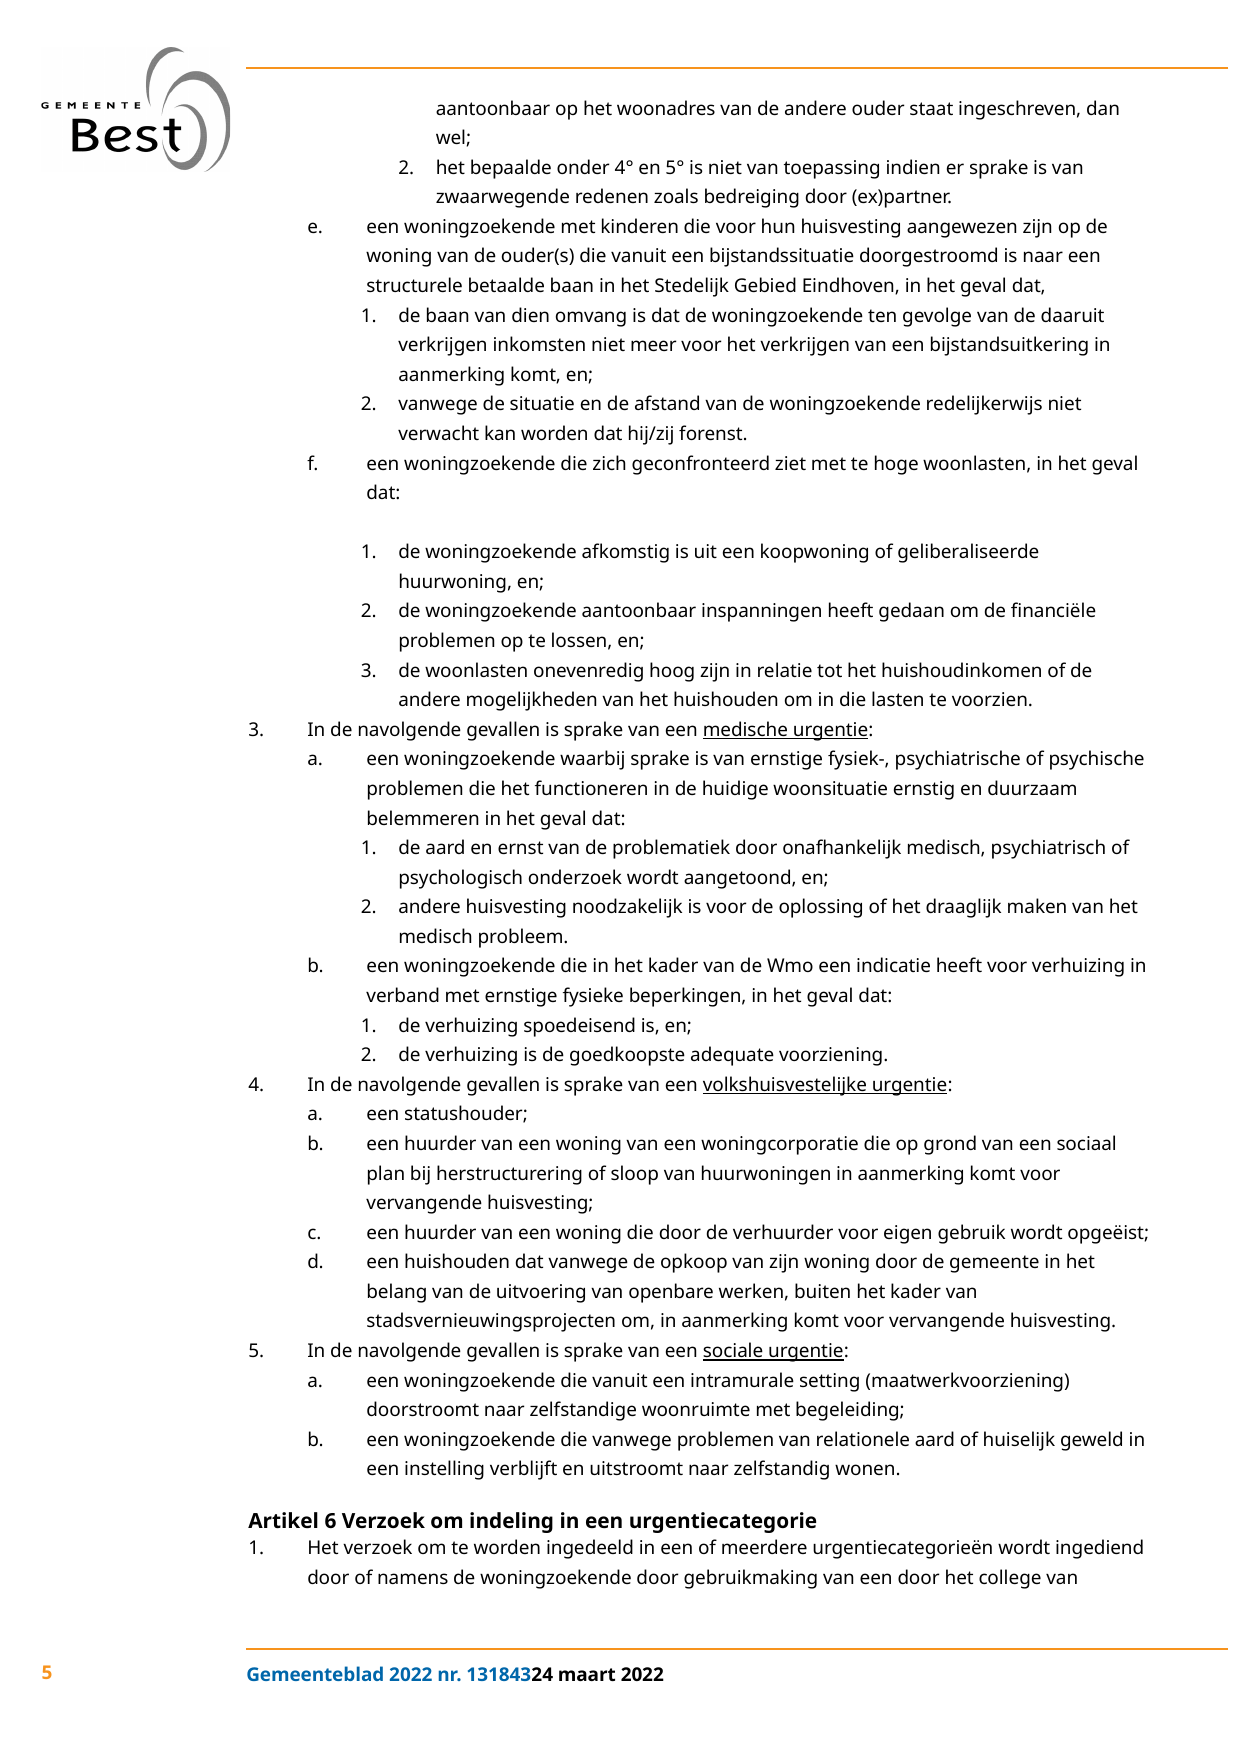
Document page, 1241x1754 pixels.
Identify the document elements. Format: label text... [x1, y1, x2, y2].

list een woningzoekende die in het kader van de Wmo een indicatie heeft voor verhuizing in verband met ernstige fysieke beperkingen, in het geval dat: [307, 953, 1152, 1008]
list een statushouder; [307, 1101, 1152, 1126]
list het bepaalde onder 4° en 5° is niet van toepassing indien er sprake is van zwaarwegende redenen zoals bedreiging door (ex)partner. [398, 154, 1152, 209]
list een woningzoekende waarbij sprake is van ernstige fysiek-, psychiatrische of psychische problemen die het functioneren in de huidige woonsituatie ernstig en duurzaam belemmeren in het geval dat: [307, 746, 1152, 831]
list aantoonbaar op het woonadres van de andere ouder staat ingeschreven, dan wel; [398, 95, 1152, 150]
list de woonlasten onevenredig hoog zijn in relatie tot het huishoudinkomen of de andere mogelijkheden van het huishouden om in die lasten te voorzien. [361, 657, 1152, 712]
list de baan van dien omvang is dat de woningzoekende ten gevolge van de daaruit verkrijgen inkomsten niet meer voor het verkrijgen van een bijstandsuitkering in aanmerking komt, en; [361, 302, 1152, 387]
text Artikel 6 Verzoek om indeling in een urgentiecategorie [248, 1506, 1152, 1534]
list de woningzoekende afkomstig is uit een koopwoning of geliberaliseerde huurwoning, en; [361, 538, 1152, 594]
list vanwege de situatie en de afstand van de woningzoekende redelijkerwijs niet verwacht kan worden dat hij/zij forenst. [361, 391, 1152, 446]
list In de navolgende gevallen is sprake van een medische urgentie: [248, 716, 1152, 742]
list een woningzoekende die vanwege problemen van relationele aard of huiselijk geweld in een instelling verblijft en uitstroomt naar zelfstandig wonen. [307, 1426, 1152, 1481]
list In de navolgende gevallen is sprake van een sociale urgentie: [248, 1337, 1152, 1363]
list andere huisvesting noodzakelijk is voor de oplossing of het draaglijk maken van het medisch probleem. [361, 893, 1152, 949]
list een huurder van een woning die door de verhuurder voor eigen gebruik wordt opgeëist; [307, 1219, 1152, 1245]
list Het verzoek om te worden ingedeeld in een of meerdere urgentiecategorieën wordt ingediend door of namens de woningzoekende door gebruikmaking van een door het college van [248, 1534, 1152, 1590]
list een huishouden dat vanwege de opkoop van zijn woning door de gemeente in het belang van de uitvoering van openbare werken, buiten het kader van stadsvernieuwingsprojecten om, in aanmerking komt voor vervangende huisvesting. [307, 1248, 1152, 1333]
list de aard en ernst van de problematiek door onafhankelijk medisch, psychiatrisch of psychologisch onderzoek wordt aangetoond, en; [361, 834, 1152, 890]
list de verhuizing spoedeisend is, en; [361, 1012, 1152, 1038]
list een woningzoekende die vanuit een intramurale setting (maatwerkvoorziening) doorstroomt naar zelfstandige woonruimte met begeleiding; [307, 1367, 1152, 1422]
list In de navolgende gevallen is sprake van een volkshuisvestelijke urgentie: [248, 1071, 1152, 1097]
list een huurder van een woning van een woningcorporatie die op grond van een sociaal plan bij herstructurering of sloop van huurwoningen in aanmerking komt voor vervangende huisvesting; [307, 1130, 1152, 1215]
list de verhuizing is de goedkoopste adequate voorziening. [361, 1041, 1152, 1067]
list een woningzoekende met kinderen die voor hun huisvesting aangewezen zijn op de woning van de ouder(s) die vanuit een bijstandssituatie doorgestroomd is naar een structurele betaalde baan in het Stedelijk Gebied Eindhoven, in het geval dat, [307, 213, 1152, 298]
picture [41, 47, 231, 172]
list de woningzoekende aantoonbaar inspanningen heeft gedaan om de financiële problemen op te lossen, en; [361, 598, 1152, 653]
list een woningzoekende die zich geconfronteerd ziet met te hoge woonlasten, in het geval dat: [307, 450, 1152, 505]
